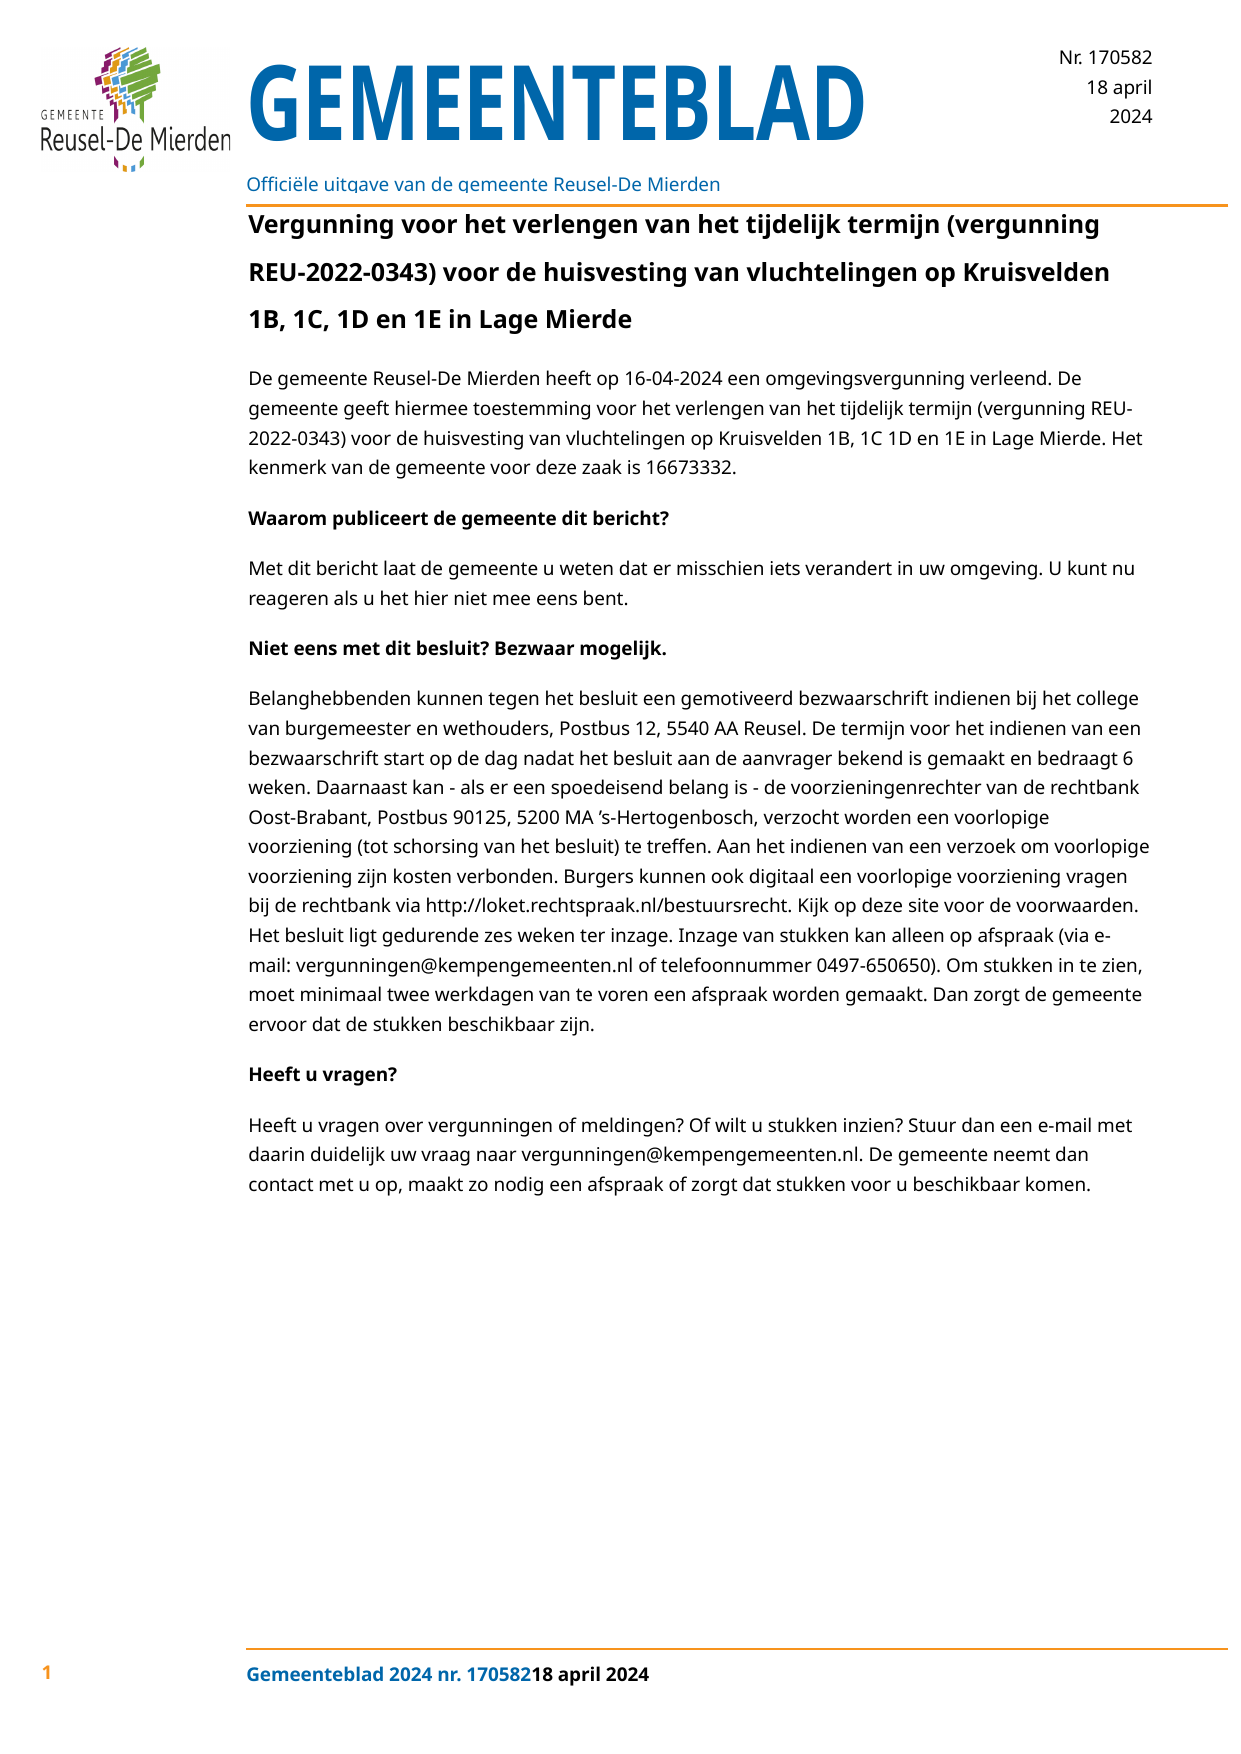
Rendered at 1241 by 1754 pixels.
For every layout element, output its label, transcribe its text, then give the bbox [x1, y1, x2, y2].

picture [41, 47, 231, 172]
text Belanghebbenden kunnen tegen het besluit een gemotiveerd bezwaarschrift indienen bij het college van burgemeester en wethouders, Postbus 12, 5540 AA Reusel. De termijn voor het indienen van een bezwaarschrift start op de dag nadat het besluit aan de aanvrager bekend is gemaakt en bedraagt 6 weken. Daarnaast kan - als er een spoedeisend belang is - de voorzieningenrechter van de rechtbank Oost-Brabant, Postbus 90125, 5200 MA ’s-Hertogenbosch, verzocht worden een voorlopige voorziening (tot schorsing van het besluit) te treffen. Aan het indienen van een verzoek om voorlopige voorziening zijn kosten verbonden. Burgers kunnen ook digitaal een voorlopige voorziening vragen bij de rechtbank via http://loket.rechtspraak.nl/bestuursrecht. Kijk op deze site voor de voorwaarden. Het besluit ligt gedurende zes weken ter inzage. Inzage van stukken kan alleen op afspraak (via e-mail: vergunningen@kempengemeenten.nl of telefoonnummer 0497-650650). Om stukken in te zien, moet minimaal twee werkdagen van te voren een afspraak worden gemaakt. Dan zorgt de gemeente ervoor dat de stukken beschikbaar zijn. [248, 686, 1152, 1037]
text Niet eens met dit besluit? Bezwaar mogelijk. [248, 635, 1152, 661]
text Heeft u vragen over vergunningen of meldingen? Of wilt u stukken inzien? Stuur dan een e-mail met daarin duidelijk uw vraag naar vergunningen@kempengemeenten.nl. De gemeente neemt dan contact met u op, maakt zo nodig een afspraak of zorgt dat stukken voor u beschikbaar komen. [248, 1112, 1152, 1197]
text Vergunning voor het verlengen van het tijdelijk termijn (vergunning REU-2022-0343) voor de huisvesting van vluchtelingen op Kruisvelden 1B, 1C, 1D en 1E in Lage Mierde [248, 207, 1152, 336]
text Waarom publiceert de gemeente dit bericht? [248, 505, 1152, 530]
text De gemeente Reusel-De Mierden heeft op 16-04-2024 een omgevingsvergunning verleend. De gemeente geeft hiermee toestemming voor het verlengen van het tijdelijk termijn (vergunning REU-2022-0343) voor de huisvesting van vluchtelingen op Kruisvelden 1B, 1C 1D en 1E in Lage Mierde. Het kenmerk van de gemeente voor deze zaak is 16673332. [248, 366, 1152, 480]
text Met dit bericht laat de gemeente u weten dat er misschien iets verandert in uw omgeving. U kunt nu reageren als u het hier niet mee eens bent. [248, 555, 1152, 610]
text Heeft u vragen? [248, 1061, 1152, 1087]
